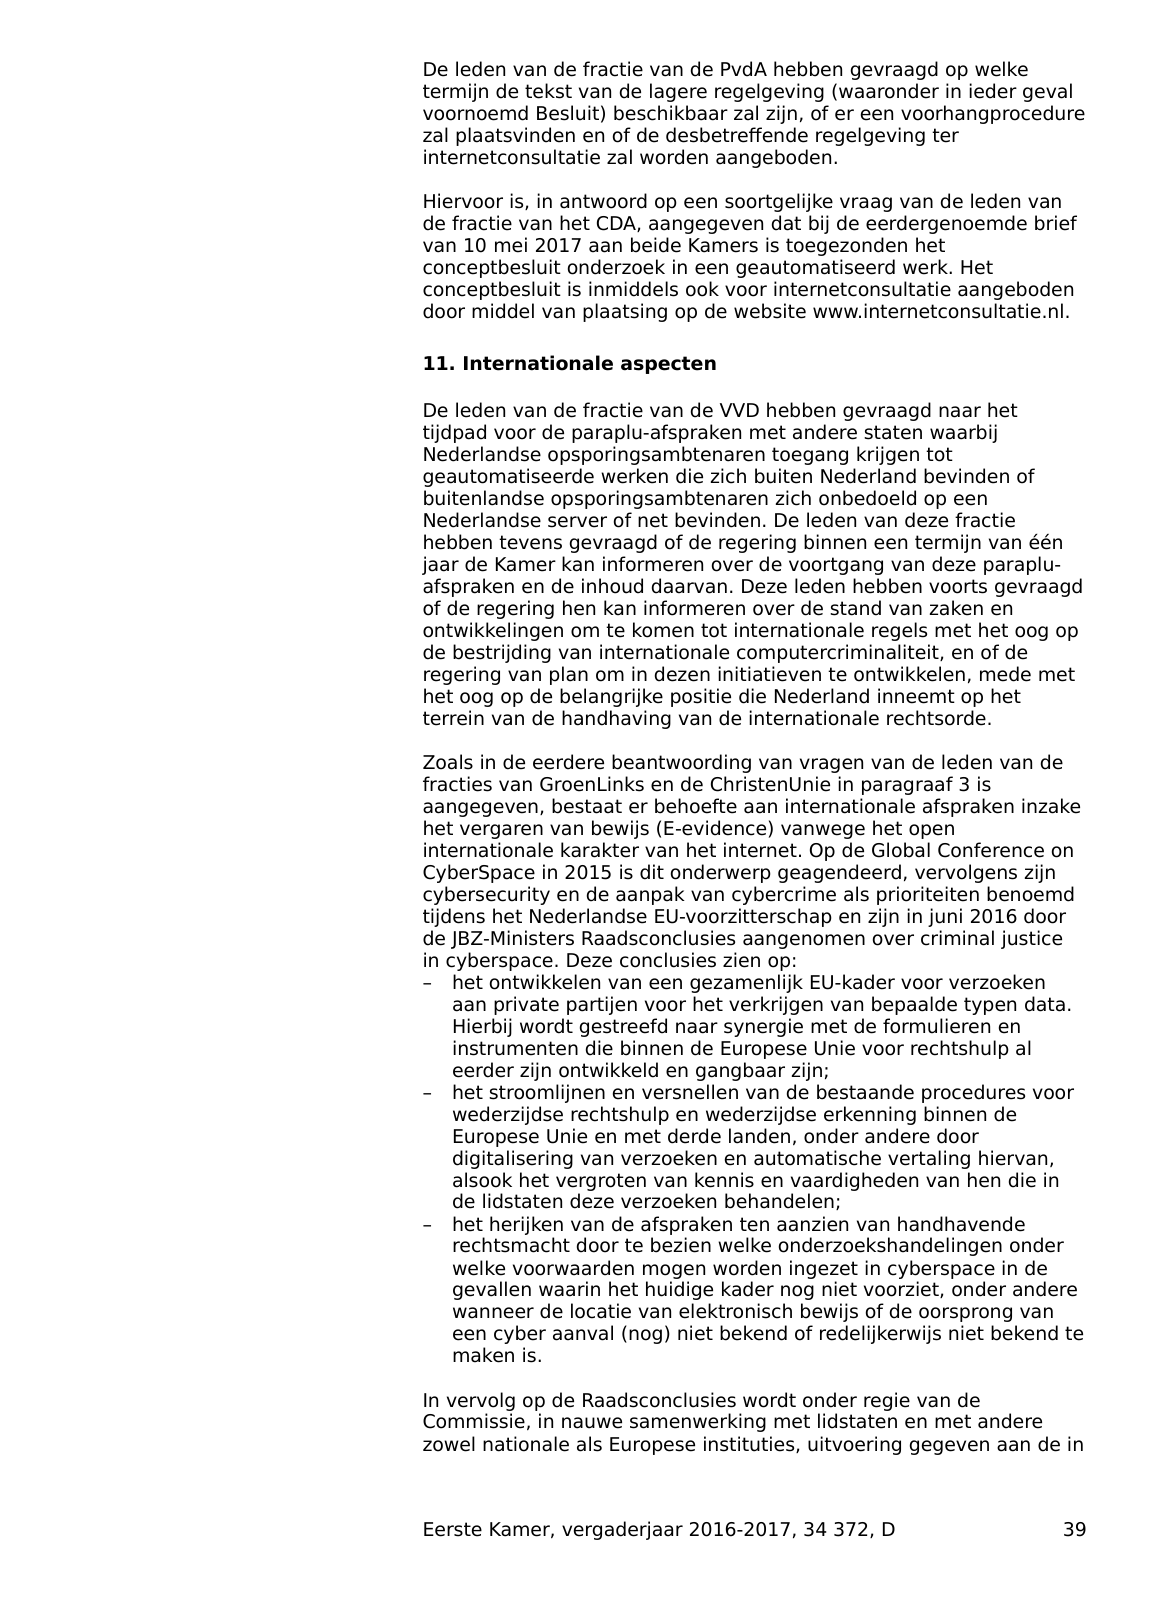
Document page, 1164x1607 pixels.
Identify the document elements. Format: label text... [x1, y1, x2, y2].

text – het stroomlijnen en versnellen van de bestaande procedures voor wederzijdse rechtshulp en wederzijdse erkenning binnen de Europese Unie en met derde landen, onder andere door digitalisering van verzoeken en automatische vertaling hiervan, alsook het vergroten van kennis en vaardigheden van hen die in de lidstaten deze verzoeken behandelen; [422, 1082, 1087, 1213]
text Zoals in de eerdere beantwoording van vragen van de leden van de fracties van GroenLinks en de ChristenUnie in paragraaf 3 is aangegeven, bestaat er behoefte aan internationale afspraken inzake het vergaren van bewijs (E-evidence) vanwege het open internationale karakter van het internet. Op de Global Conference on CyberSpace in 2015 is dit onderwerp geagendeerd, vervolgens zijn cybersecurity en de aanpak van cybercrime als prioriteiten benoemd tijdens het Nederlandse EU-voorzitterschap en zijn in juni 2016 door de JBZ-Ministers Raadsconclusies aangenomen over criminal justice in cyberspace. Deze conclusies zien op: [422, 752, 1087, 972]
text – het herijken van de afspraken ten aanzien van handhavende rechtsmacht door te bezien welke onderzoekshandelingen onder welke voorwaarden mogen worden ingezet in cyberspace in de gevallen waarin het huidige kader nog niet voorziet, onder andere wanneer de locatie van elektronisch bewijs of de oorsprong van een cyber aanval (nog) niet bekend of redelijkerwijs niet bekend te maken is. [422, 1213, 1087, 1367]
text Hiervoor is, in antwoord op een soortgelijke vraag van de leden van de fractie van het CDA, aangegeven dat bij de eerdergenoemde brief van 10 mei 2017 aan beide Kamers is toegezonden het conceptbesluit onderzoek in een geautomatiseerd werk. Het conceptbesluit is inmiddels ook voor internetconsultatie aangeboden door middel van plaatsing op de website www.internetconsultatie.nl. [422, 191, 1087, 323]
text De leden van de fractie van de PvdA hebben gevraagd op welke termijn de tekst van de lagere regelgeving (waaronder in ieder geval voornoemd Besluit) beschikbaar zal zijn, of er een voorhangprocedure zal plaatsvinden en of de desbetreffende regelgeving ter internetconsultatie zal worden aangeboden. [422, 59, 1087, 169]
text De leden van de fractie van de VVD hebben gevraagd naar het tijdpad voor de paraplu-afspraken met andere staten waarbij Nederlandse opsporingsambtenaren toegang krijgen tot geautomatiseerde werken die zich buiten Nederland bevinden of buitenlandse opsporingsambtenaren zich onbedoeld op een Nederlandse server of net bevinden. De leden van deze fractie hebben tevens gevraagd of de regering binnen een termijn van één jaar de Kamer kan informeren over de voortgang van deze paraplu-afspraken en de inhoud daarvan. Deze leden hebben voorts gevraagd of de regering hen kan informeren over de stand van zaken en ontwikkelingen om te komen tot internationale regels met het oog op de bestrijding van internationale computercriminaliteit, en of de regering van plan om in dezen initiatieven te ontwikkelen, mede met het oog op de belangrijke positie die Nederland inneemt op het terrein van de handhaving van de internationale rechtsorde. [422, 400, 1087, 730]
text In vervolg op de Raadsconclusies wordt onder regie van de Commissie, in nauwe samenwerking met lidstaten en met andere zowel nationale als Europese instituties, uitvoering gegeven aan de in [422, 1389, 1087, 1455]
subtitle 11. Internationale aspecten [422, 353, 1087, 375]
text – het ontwikkelen van een gezamenlijk EU-kader voor verzoeken aan private partijen voor het verkrijgen van bepaalde typen data. Hierbij wordt gestreefd naar synergie met de formulieren en instrumenten die binnen de Europese Unie voor rechtshulp al eerder zijn ontwikkeld en gangbaar zijn; [422, 972, 1087, 1082]
